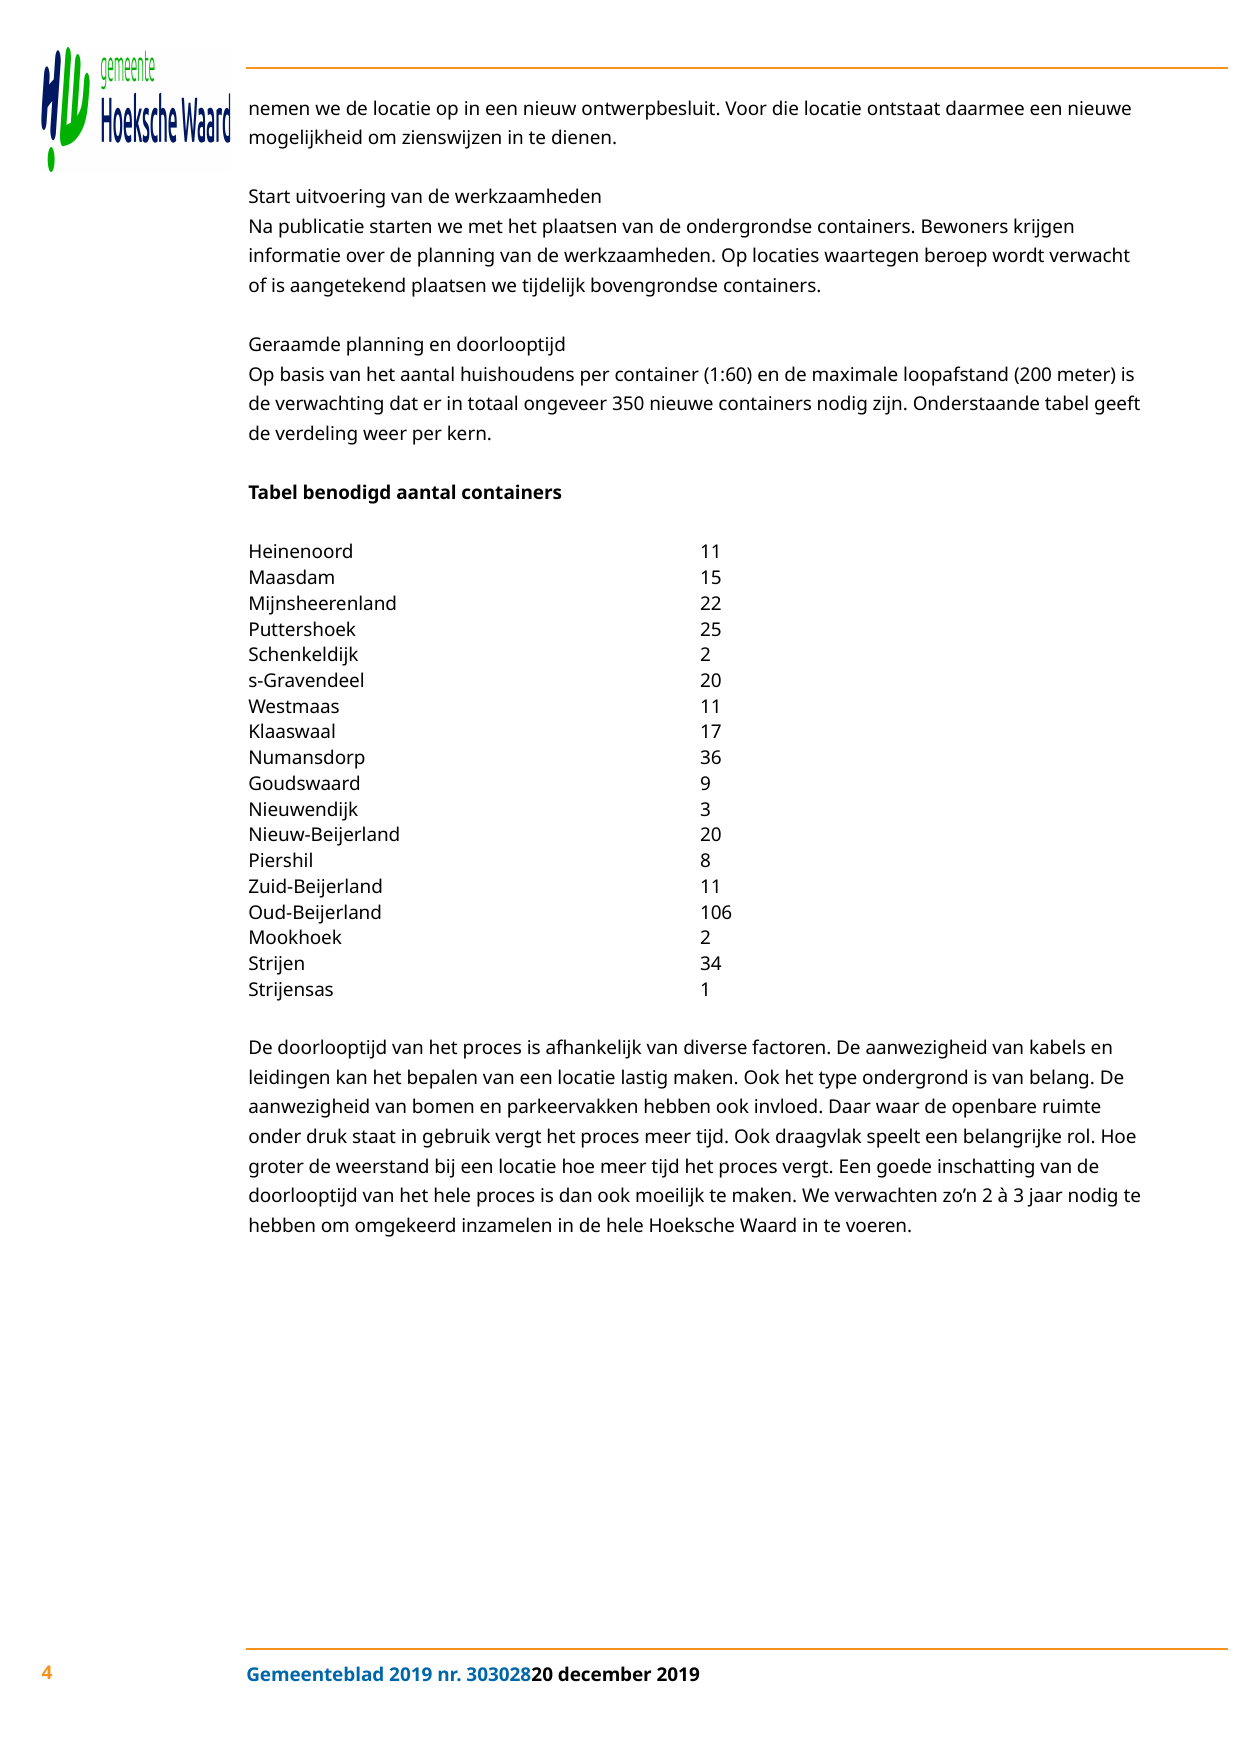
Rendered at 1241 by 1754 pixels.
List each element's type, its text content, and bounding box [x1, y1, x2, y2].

table_cell Zuid-Beijerland [248, 873, 700, 899]
table_cell 106 [700, 899, 1152, 924]
table_cell Nieuwendijk [248, 796, 700, 822]
table_cell 8 [700, 848, 1152, 873]
text nemen we de locatie op in een nieuw ontwerpbesluit. Voor die locatie ontstaat daarmee een nieuwe mogelijkheid om zienswijzen in te dienen. [248, 95, 1152, 150]
table_cell Mijnsheerenland [248, 590, 700, 616]
picture [41, 47, 231, 172]
table_cell Schenkeldijk [248, 642, 700, 667]
table_cell 25 [700, 616, 1152, 642]
table_cell Klaaswaal [248, 719, 700, 744]
table_cell 20 [700, 822, 1152, 847]
table_cell 9 [700, 770, 1152, 796]
table_cell Maasdam [248, 564, 700, 590]
table_cell Strijen [248, 950, 700, 976]
table_cell 34 [700, 950, 1152, 976]
text Tabel benodigd aantal containers [248, 479, 1152, 505]
text De doorlooptijd van het proces is afhankelijk van diverse factoren. De aanwezigheid van kabels en leidingen kan het bepalen van een locatie lastig maken. Ook het type ondergrond is van belang. De aanwezigheid van bomen en parkeervakken hebben ook invloed. Daar waar de openbare ruimte onder druk staat in gebruik vergt het proces meer tijd. Ook draagvlak speelt een belangrijke rol. Hoe groter de weerstand bij een locatie hoe meer tijd het proces vergt. Een goede inschatting van de doorlooptijd van het hele proces is dan ook moeilijk te maken. We verwachten zo’n 2 à 3 jaar nodig te hebben om omgekeerd inzamelen in de hele Hoeksche Waard in te voeren. [248, 1034, 1152, 1238]
table_cell 15 [700, 564, 1152, 590]
table_header Heinenoord [248, 539, 700, 564]
table_cell Strijensas [248, 976, 700, 1002]
table_header 11 [700, 539, 1152, 564]
table_cell Numansdorp [248, 745, 700, 770]
table_cell 1 [700, 976, 1152, 1002]
table_cell Oud-Beijerland [248, 899, 700, 924]
table_cell Puttershoek [248, 616, 700, 642]
table_cell 17 [700, 719, 1152, 744]
text Geraamde planning en doorlooptijd [248, 331, 1152, 357]
table_cell 3 [700, 796, 1152, 822]
table_cell Mookhoek [248, 925, 700, 950]
table_cell Nieuw-Beijerland [248, 822, 700, 847]
text Na publicatie starten we met het plaatsen van de ondergrondse containers. Bewoners krijgen informatie over de planning van de werkzaamheden. Op locaties waartegen beroep wordt verwacht of is aangetekend plaatsen we tijdelijk bovengrondse containers. [248, 213, 1152, 298]
table_cell Westmaas [248, 693, 700, 719]
text Op basis van het aantal huishoudens per container (1:60) en de maximale loopafstand (200 meter) is de verwachting dat er in totaal ongeveer 350 nieuwe containers nodig zijn. Onderstaande tabel geeft de verdeling weer per kern. [248, 361, 1152, 446]
table_cell 20 [700, 667, 1152, 693]
table_cell 11 [700, 873, 1152, 899]
table_cell 2 [700, 642, 1152, 667]
table_cell 36 [700, 745, 1152, 770]
table_cell Piershil [248, 848, 700, 873]
table_cell 22 [700, 590, 1152, 616]
table_cell 2 [700, 925, 1152, 950]
text Start uitvoering van de werkzaamheden [248, 183, 1152, 209]
table_cell Goudswaard [248, 770, 700, 796]
table_cell 11 [700, 693, 1152, 719]
table_cell s-Gravendeel [248, 667, 700, 693]
